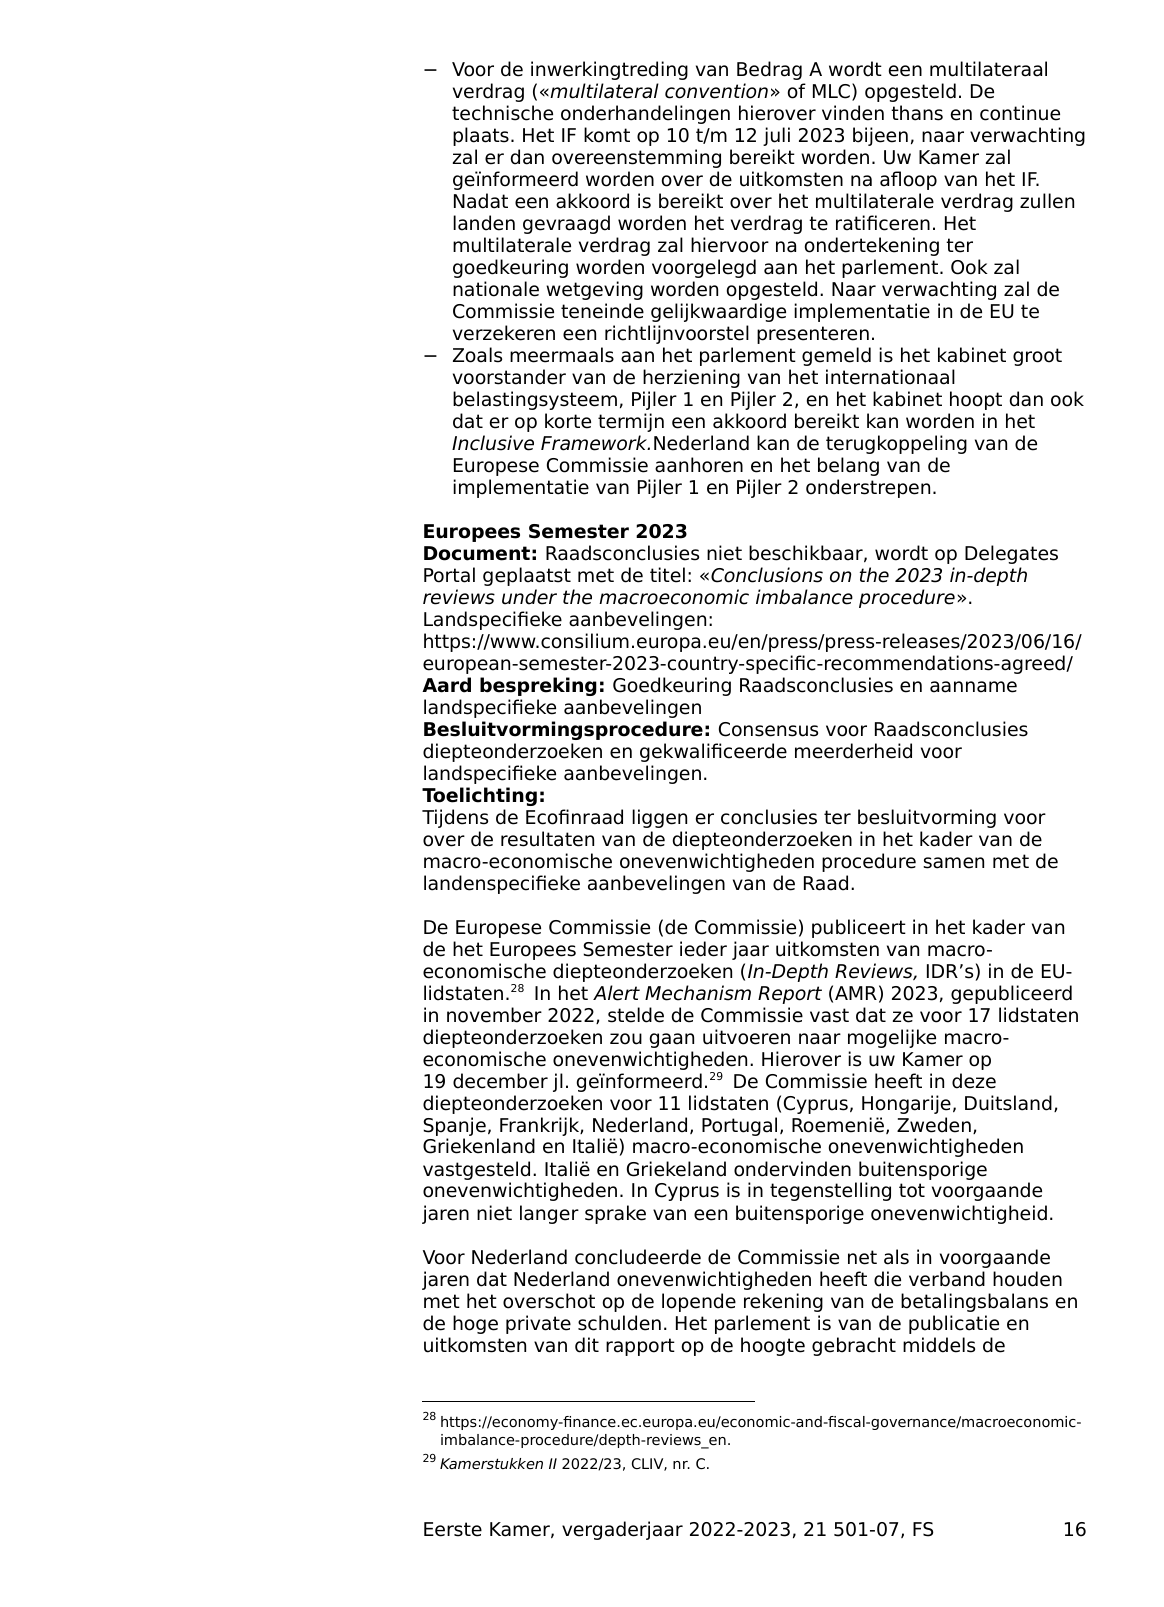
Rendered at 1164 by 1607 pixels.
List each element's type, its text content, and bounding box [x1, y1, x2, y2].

text Aard bespreking: Goedkeuring Raadsconclusies en aanname landspecifieke aanbevelingen [422, 675, 1087, 719]
text https://economy-finance.ec.europa.eu/economic-and-fiscal-governance/macroeconomic-imbalance-procedure/depth-reviews_en. [422, 1410, 1087, 1449]
text − Voor de inwerkingtreding van Bedrag A wordt een multilateraal verdrag («multilateral convention» of MLC) opgesteld. De technische onderhandelingen hierover vinden thans en continue plaats. Het IF komt op 10 t/m 12 juli 2023 bijeen, naar verwachting zal er dan overeenstemming bereikt worden. Uw Kamer zal geïnformeerd worden over de uitkomsten na afloop van het IF. Nadat een akkoord is bereikt over het multilaterale verdrag zullen landen gevraagd worden het verdrag te ratificeren. Het multilaterale verdrag zal hiervoor na ondertekening ter goedkeuring worden voorgelegd aan het parlement. Ook zal nationale wetgeving worden opgesteld. Naar verwachting zal de Commissie teneinde gelijkwaardige implementatie in de EU te verzekeren een richtlijnvoorstel presenteren. [422, 59, 1087, 345]
text − Zoals meermaals aan het parlement gemeld is het kabinet groot voorstander van de herziening van het internationaal belastingsysteem, Pijler 1 en Pijler 2, en het kabinet hoopt dan ook dat er op korte termijn een akkoord bereikt kan worden in het Inclusive Framework.Nederland kan de terugkoppeling van de Europese Commissie aanhoren en het belang van de implementatie van Pijler 1 en Pijler 2 onderstrepen. [422, 345, 1087, 499]
text Tijdens de Ecofinraad liggen er conclusies ter besluitvorming voor over de resultaten van de diepteonderzoeken in het kader van de macro-economische onevenwichtigheden procedure samen met de landenspecifieke aanbevelingen van de Raad. [422, 807, 1087, 894]
text Kamerstukken II 2022/23, CLIV, nr. C. [422, 1452, 1087, 1474]
text Besluitvormingsprocedure: Consensus voor Raadsconclusies diepteonderzoeken en gekwalificeerde meerderheid voor landspecifieke aanbevelingen. [422, 719, 1087, 784]
text Voor Nederland concludeerde de Commissie net als in voorgaande jaren dat Nederland onevenwichtigheden heeft die verband houden met het overschot op de lopende rekening van de betalingsbalans en de hoge private schulden. Het parlement is van de publicatie en uitkomsten van dit rapport op de hoogte gebracht middels de [422, 1247, 1087, 1356]
text De Europese Commissie (de Commissie) publiceert in het kader van de het Europees Semester ieder jaar uitkomsten van macro-economische diepteonderzoeken (In-Depth Reviews, IDR’s) in de EU-lidstaten. In het Alert Mechanism Report (AMR) 2023, gepubliceerd in november 2022, stelde de Commissie vast dat ze voor 17 lidstaten diepteonderzoeken zou gaan uitvoeren naar mogelijke macro-economische onevenwichtigheden. Hierover is uw Kamer op 19 december jl. geïnformeerd. De Commissie heeft in deze diepteonderzoeken voor 11 lidstaten (Cyprus, Hongarije, Duitsland, Spanje, Frankrijk, Nederland, Portugal, Roemenië, Zweden, Griekenland en Italië) macro-economische onevenwichtigheden vastgesteld. Italië en Griekeland ondervinden buitensporige onevenwichtigheden. In Cyprus is in tegenstelling tot voorgaande jaren niet langer sprake van een buitensporige onevenwichtigheid. [422, 917, 1087, 1224]
text Toelichting: [422, 784, 1087, 807]
text Document: Raadsconclusies niet beschikbaar, wordt op Delegates Portal geplaatst met de titel: «Conclusions on the 2023 in-depth reviews under the macroeconomic imbalance procedure». Landspecifieke aanbevelingen: https://www.consilium.europa.eu/en/press/press-releases/2023/06/16/european-semester-2023-country-specific-recommendations-agreed/ [422, 543, 1087, 675]
text Europees Semester 2023 [422, 521, 1087, 543]
